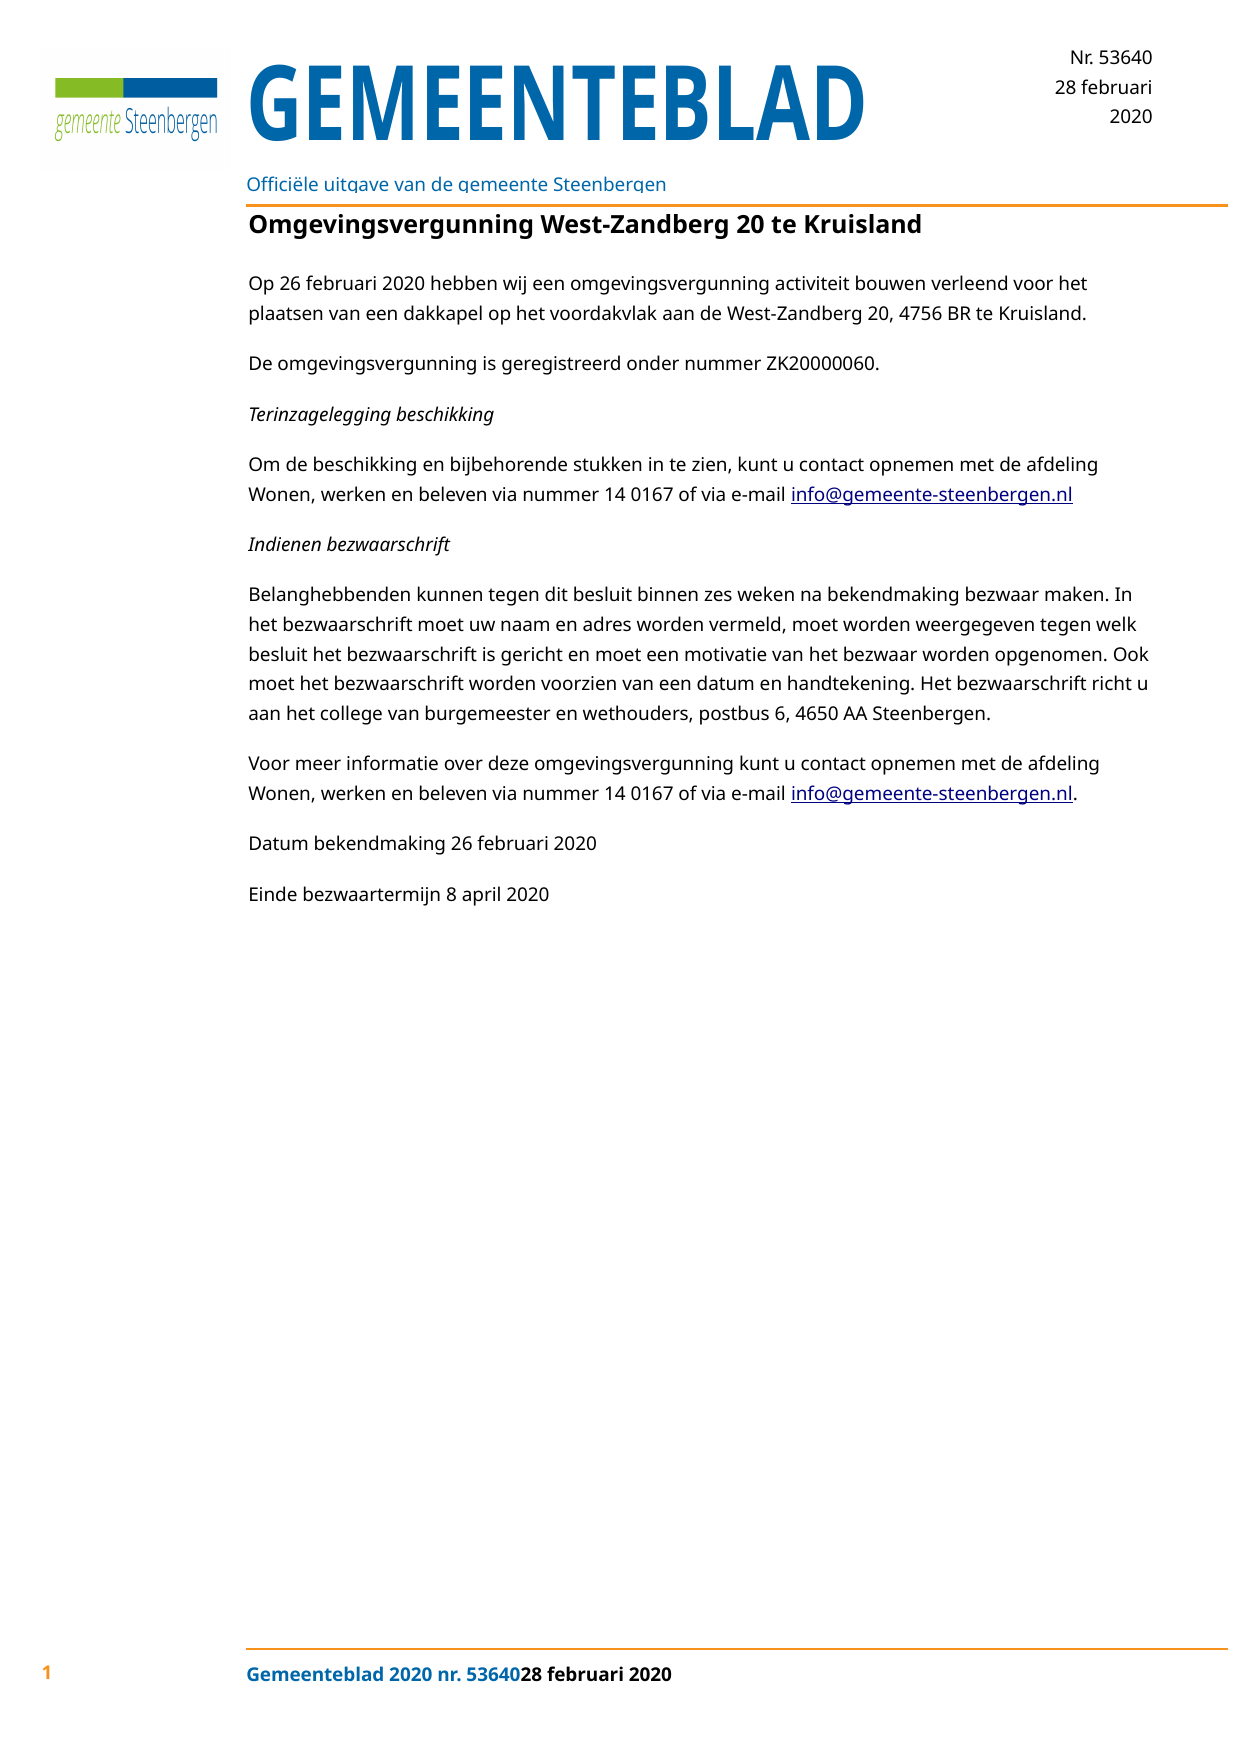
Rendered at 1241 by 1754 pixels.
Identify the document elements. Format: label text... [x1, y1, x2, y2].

text De omgevingsvergunning is geregistreerd onder nummer ZK20000060. [248, 350, 1152, 376]
text Belanghebbenden kunnen tegen dit besluit binnen zes weken na bekendmaking bezwaar maken. In het bezwaarschrift moet uw naam en adres worden vermeld, moet worden weergegeven tegen welk besluit het bezwaarschrift is gericht en moet een motivatie van het bezwaar worden opgenomen. Ook moet het bezwaarschrift worden voorzien van een datum en handtekening. Het bezwaarschrift richt u aan het college van burgemeester en wethouders, postbus 6, 4650 AA Steenbergen. [248, 582, 1152, 726]
text Indienen bezwaarschrift [248, 531, 1152, 557]
text Om de beschikking en bijbehorende stukken in te zien, kunt u contact opnemen met de afdeling Wonen, werken en beleven via nummer 14 0167 of via e-mail info@gemeente-steenbergen.nl [248, 451, 1152, 506]
text Voor meer informatie over deze omgevingsvergunning kunt u contact opnemen met de afdeling Wonen, werken en beleven via nummer 14 0167 of via e-mail info@gemeente-steenbergen.nl. [248, 750, 1152, 806]
text Omgevingsvergunning West-Zandberg 20 te Kruisland [248, 207, 1152, 241]
picture [41, 47, 231, 172]
text Terinzagelegging beschikking [248, 401, 1152, 426]
text Datum bekendmaking 26 februari 2020 [248, 830, 1152, 856]
text Op 26 februari 2020 hebben wij een omgevingsvergunning activiteit bouwen verleend voor het plaatsen van een dakkapel op het voordakvlak aan de West-Zandberg 20, 4756 BR te Kruisland. [248, 270, 1152, 326]
text Einde bezwaartermijn 8 april 2020 [248, 881, 1152, 906]
